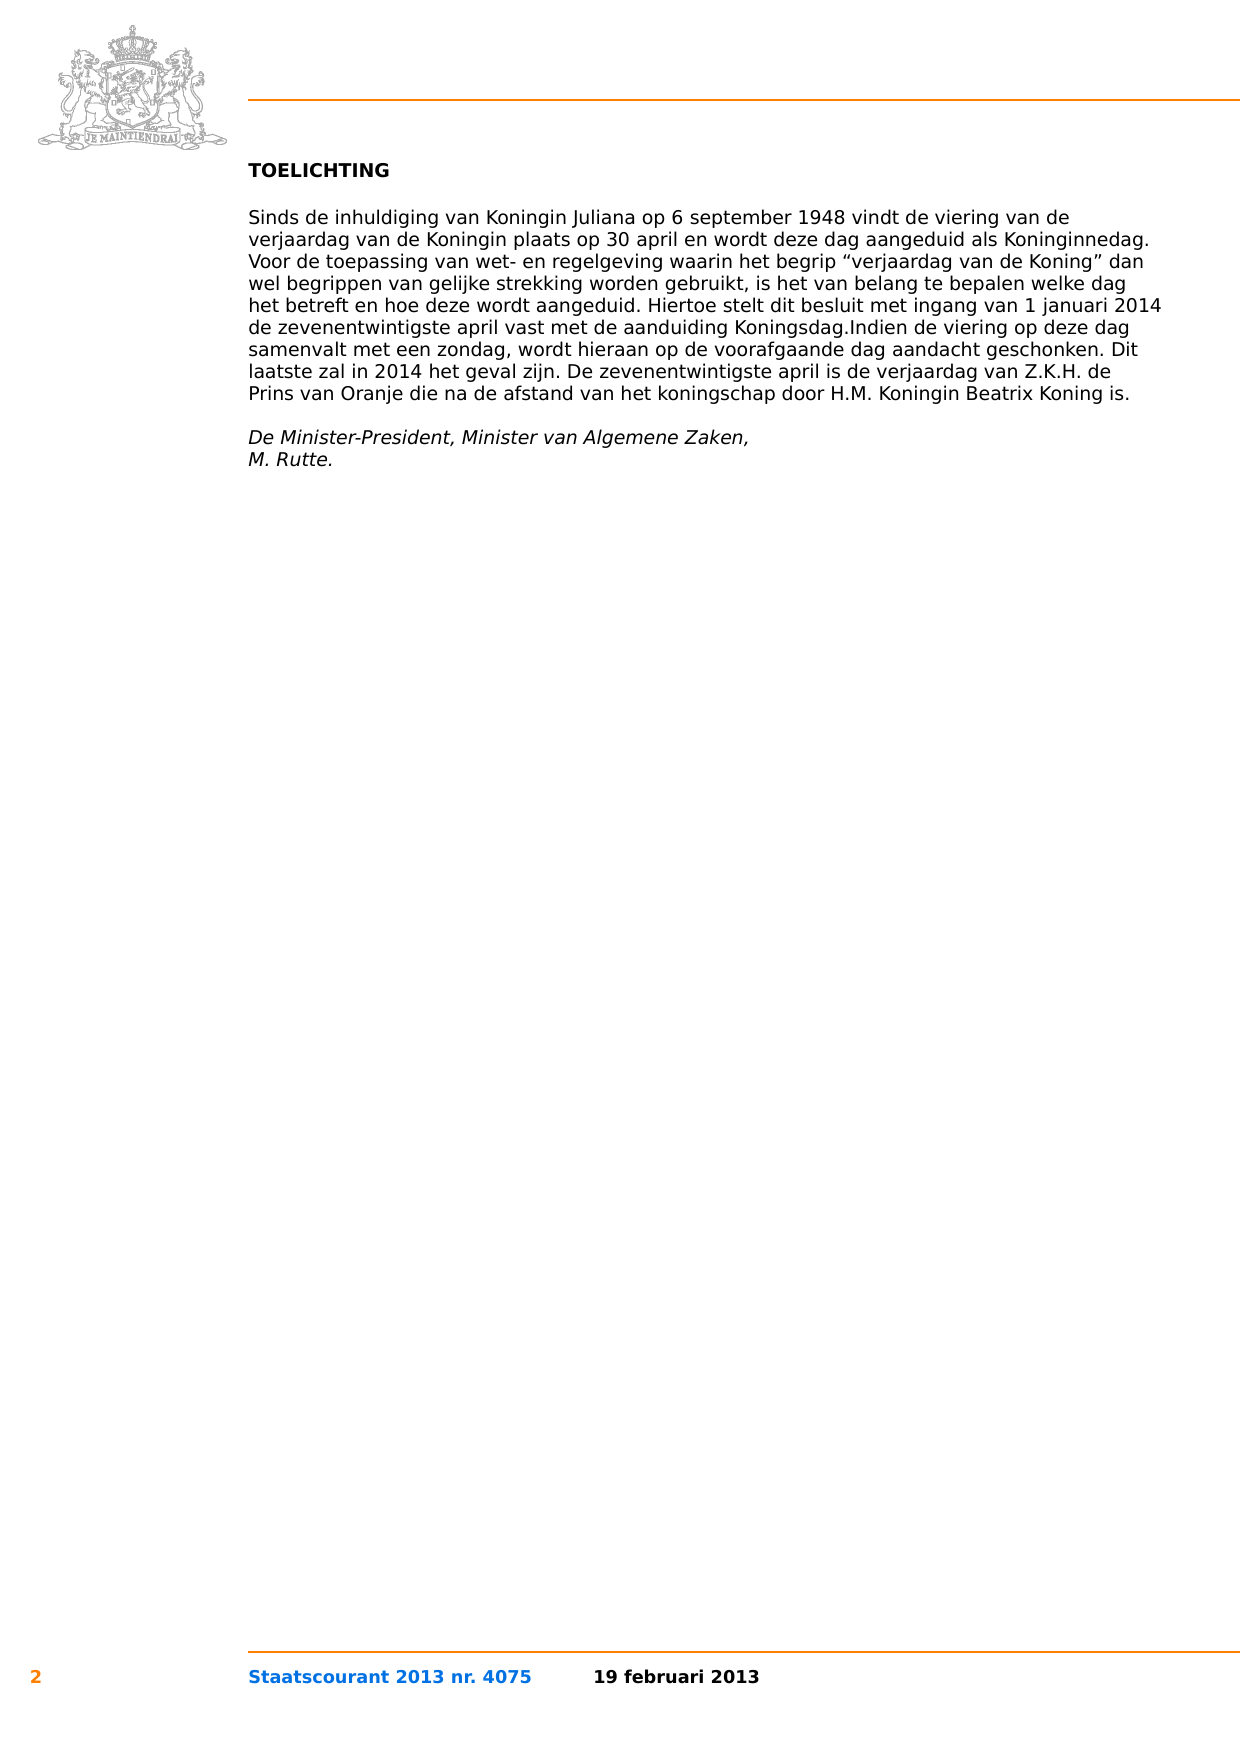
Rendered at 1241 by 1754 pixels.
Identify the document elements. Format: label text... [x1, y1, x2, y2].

text Sinds de inhuldiging van Koningin Juliana op 6 september 1948 vindt de viering van de verjaardag van de Koningin plaats op 30 april en wordt deze dag aangeduid als Koninginnedag. Voor de toepassing van wet- en regelgeving waarin het begrip “verjaardag van de Koning” dan wel begrippen van gelijke strekking worden gebruikt, is het van belang te bepalen welke dag het betreft en hoe deze wordt aangeduid. Hiertoe stelt dit besluit met ingang van 1 januari 2014 de zevenentwintigste april vast met de aanduiding Koningsdag.Indien de viering op deze dag samenvalt met een zondag, wordt hieraan op de voorafgaande dag aandacht geschonken. Dit laatste zal in 2014 het geval zijn. De zevenentwintigste april is de verjaardag van Z.K.H. de Prins van Oranje die na de afstand van het koningschap door H.M. Koningin Beatrix Koning is. [248, 207, 1163, 405]
subtitle TOELICHTING [248, 160, 1163, 182]
text De Minister-President, Minister van Algemene Zaken, M. Rutte. [248, 427, 1163, 471]
picture [38, 25, 227, 150]
